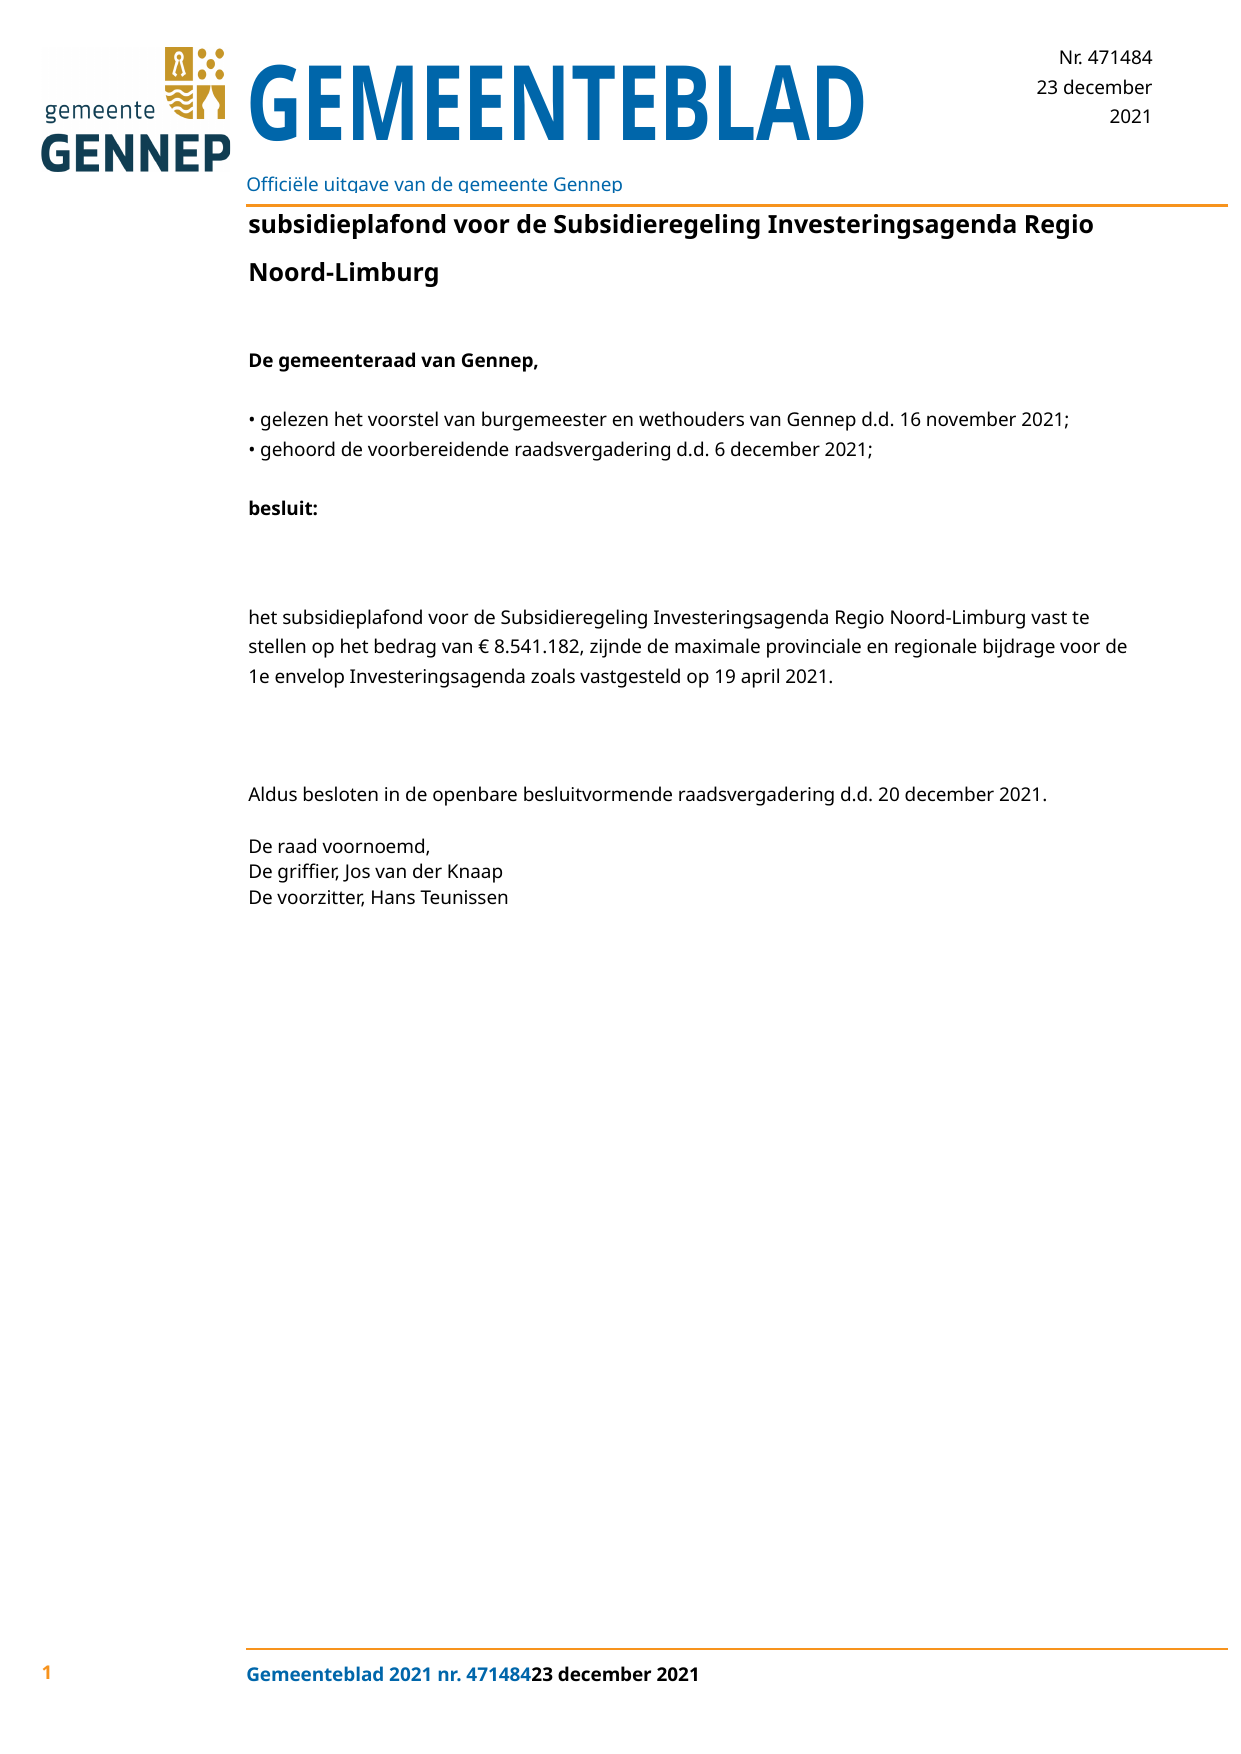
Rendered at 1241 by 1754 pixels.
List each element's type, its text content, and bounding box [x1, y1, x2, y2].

text subsidieplafond voor de Subsidieregeling Investeringsagenda Regio Noord-Limburg [248, 207, 1152, 288]
text • gehoord de voorbereidende raadsvergadering d.d. 6 december 2021; [248, 436, 1152, 462]
text • gelezen het voorstel van burgemeester en wethouders van Gennep d.d. 16 november 2021; [248, 407, 1152, 432]
text Aldus besloten in de openbare besluitvormende raadsvergadering d.d. 20 december 2021. [248, 781, 1152, 807]
text De raad voornoemd, [248, 833, 1152, 858]
text De voorzitter, Hans Teunissen [248, 884, 1152, 910]
text De griffier, Jos van der Knaap [248, 858, 1152, 884]
text besluit: [248, 495, 1152, 521]
text De gemeenteraad van Gennep, [248, 347, 1152, 373]
text het subsidieplafond voor de Subsidieregeling Investeringsagenda Regio Noord-Limburg vast te stellen op het bedrag van € 8.541.182, zijnde de maximale provinciale en regionale bijdrage voor de 1e envelop Investeringsagenda zoals vastgesteld op 19 april 2021. [248, 604, 1152, 689]
picture [41, 47, 231, 172]
